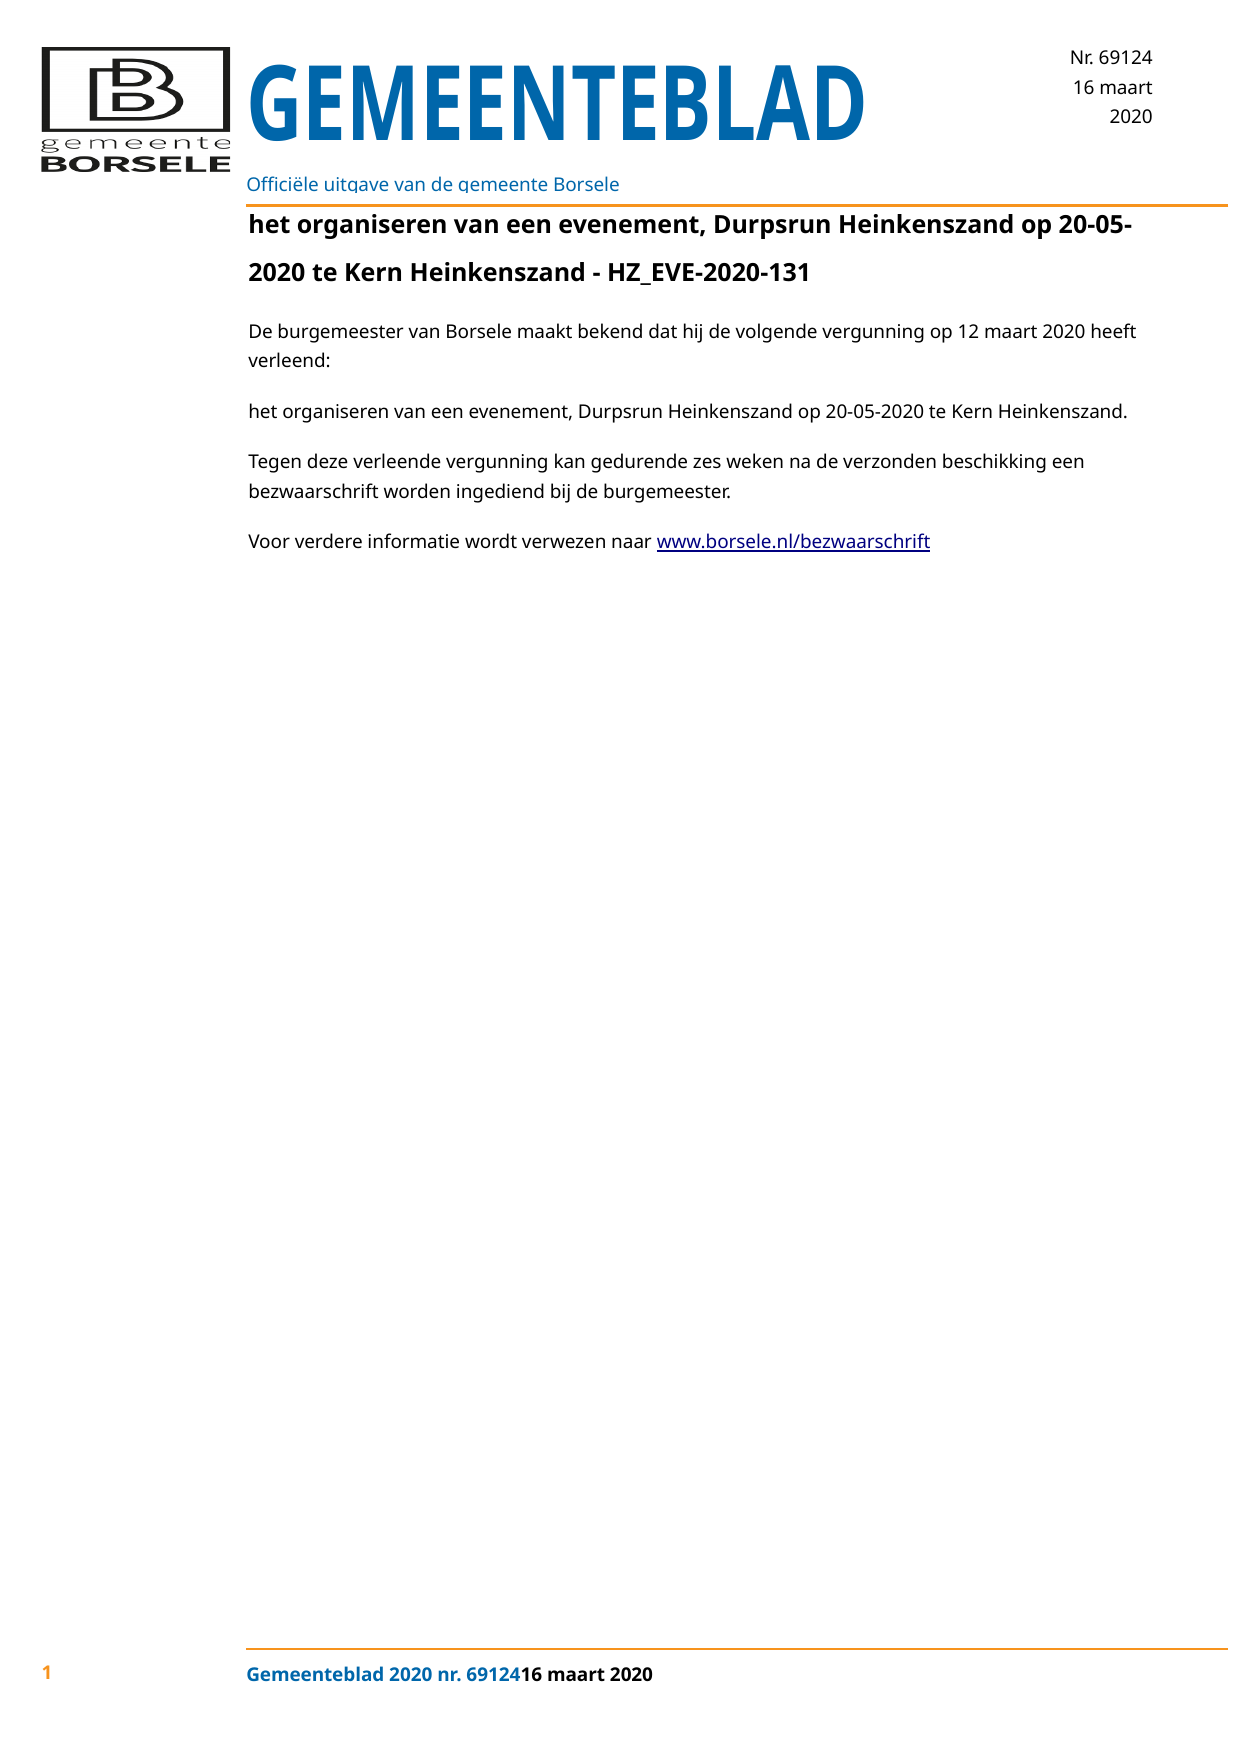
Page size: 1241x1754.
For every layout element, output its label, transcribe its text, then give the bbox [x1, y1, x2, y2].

text De burgemeester van Borsele maakt bekend dat hij de volgende vergunning op 12 maart 2020 heeft verleend: [248, 318, 1152, 373]
picture [41, 47, 231, 172]
text het organiseren van een evenement, Durpsrun Heinkenszand op 20-05-2020 te Kern Heinkenszand. [248, 398, 1152, 424]
text Tegen deze verleende vergunning kan gedurende zes weken na de verzonden beschikking een bezwaarschrift worden ingediend bij de burgemeester. [248, 448, 1152, 504]
text Voor verdere informatie wordt verwezen naar www.borsele.nl/bezwaarschrift [248, 528, 1152, 554]
text het organiseren van een evenement, Durpsrun Heinkenszand op 20-05-2020 te Kern Heinkenszand - HZ_EVE-2020-131 [248, 207, 1152, 288]
